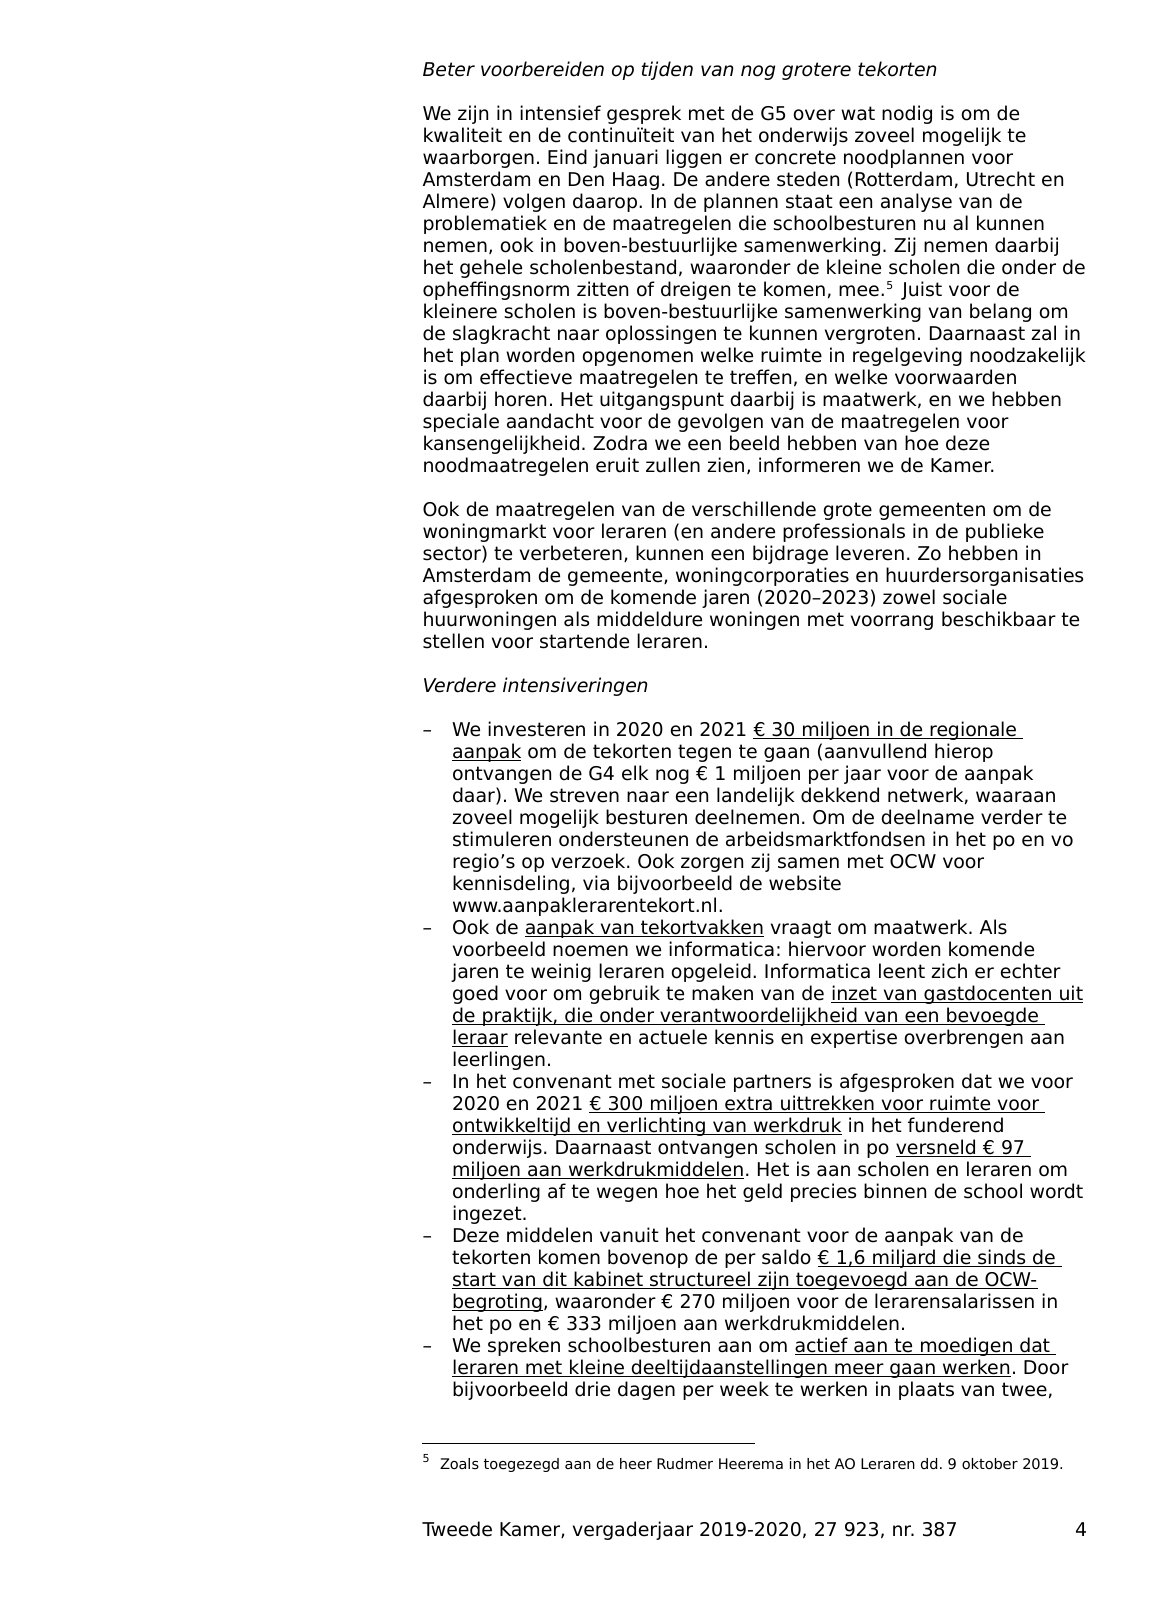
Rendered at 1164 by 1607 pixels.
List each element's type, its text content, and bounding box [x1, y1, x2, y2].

subtitle Verdere intensiveringen [422, 675, 1087, 697]
text – Deze middelen vanuit het convenant voor de aanpak van de tekorten komen bovenop de per saldo € 1,6 miljard die sinds de start van dit kabinet structureel zijn toegevoegd aan de OCW-begroting, waaronder € 270 miljoen voor de lerarensalarissen in het po en € 333 miljoen aan werkdrukmiddelen. [422, 1225, 1087, 1335]
text – Ook de aanpak van tekortvakken vraagt om maatwerk. Als voorbeeld noemen we informatica: hiervoor worden komende jaren te weinig leraren opgeleid. Informatica leent zich er echter goed voor om gebruik te maken van de inzet van gastdocenten uit de praktijk, die onder verantwoordelijkheid van een bevoegde leraar relevante en actuele kennis en expertise overbrengen aan leerlingen. [422, 917, 1087, 1071]
text – We spreken schoolbesturen aan om actief aan te moedigen dat leraren met kleine deeltijdaanstellingen meer gaan werken. Door bijvoorbeeld drie dagen per week te werken in plaats van twee, [422, 1335, 1087, 1401]
text – In het convenant met sociale partners is afgesproken dat we voor 2020 en 2021 € 300 miljoen extra uittrekken voor ruimte voor ontwikkeltijd en verlichting van werkdruk in het funderend onderwijs. Daarnaast ontvangen scholen in po versneld € 97 miljoen aan werkdrukmiddelen. Het is aan scholen en leraren om onderling af te wegen hoe het geld precies binnen de school wordt ingezet. [422, 1071, 1087, 1225]
text Zoals toegezegd aan de heer Rudmer Heerema in het AO Leraren dd. 9 oktober 2019. [422, 1452, 1087, 1474]
text Ook de maatregelen van de verschillende grote gemeenten om de woningmarkt voor leraren (en andere professionals in de publieke sector) te verbeteren, kunnen een bijdrage leveren. Zo hebben in Amsterdam de gemeente, woningcorporaties en huurdersorganisaties afgesproken om de komende jaren (2020–2023) zowel sociale huurwoningen als middeldure woningen met voorrang beschikbaar te stellen voor startende leraren. [422, 499, 1087, 653]
text – We investeren in 2020 en 2021 € 30 miljoen in de regionale aanpak om de tekorten tegen te gaan (aanvullend hierop ontvangen de G4 elk nog € 1 miljoen per jaar voor de aanpak daar). We streven naar een landelijk dekkend netwerk, waaraan zoveel mogelijk besturen deelnemen. Om de deelname verder te stimuleren ondersteunen de arbeidsmarktfondsen in het po en vo regio’s op verzoek. Ook zorgen zij samen met OCW voor kennisdeling, via bijvoorbeeld de website www.aanpaklerarentekort.nl. [422, 719, 1087, 917]
subtitle Beter voorbereiden op tijden van nog grotere tekorten [422, 59, 1087, 81]
text We zijn in intensief gesprek met de G5 over wat nodig is om de kwaliteit en de continuïteit van het onderwijs zoveel mogelijk te waarborgen. Eind januari liggen er concrete noodplannen voor Amsterdam en Den Haag. De andere steden (Rotterdam, Utrecht en Almere) volgen daarop. In de plannen staat een analyse van de problematiek en de maatregelen die schoolbesturen nu al kunnen nemen, ook in boven-bestuurlijke samenwerking. Zij nemen daarbij het gehele scholenbestand, waaronder de kleine scholen die onder de opheffingsnorm zitten of dreigen te komen, mee. Juist voor de kleinere scholen is boven-bestuurlijke samenwerking van belang om de slagkracht naar oplossingen te kunnen vergroten. Daarnaast zal in het plan worden opgenomen welke ruimte in regelgeving noodzakelijk is om effectieve maatregelen te treffen, en welke voorwaarden daarbij horen. Het uitgangspunt daarbij is maatwerk, en we hebben speciale aandacht voor de gevolgen van de maatregelen voor kansengelijkheid. Zodra we een beeld hebben van hoe deze noodmaatregelen eruit zullen zien, informeren we de Kamer. [422, 103, 1087, 477]
